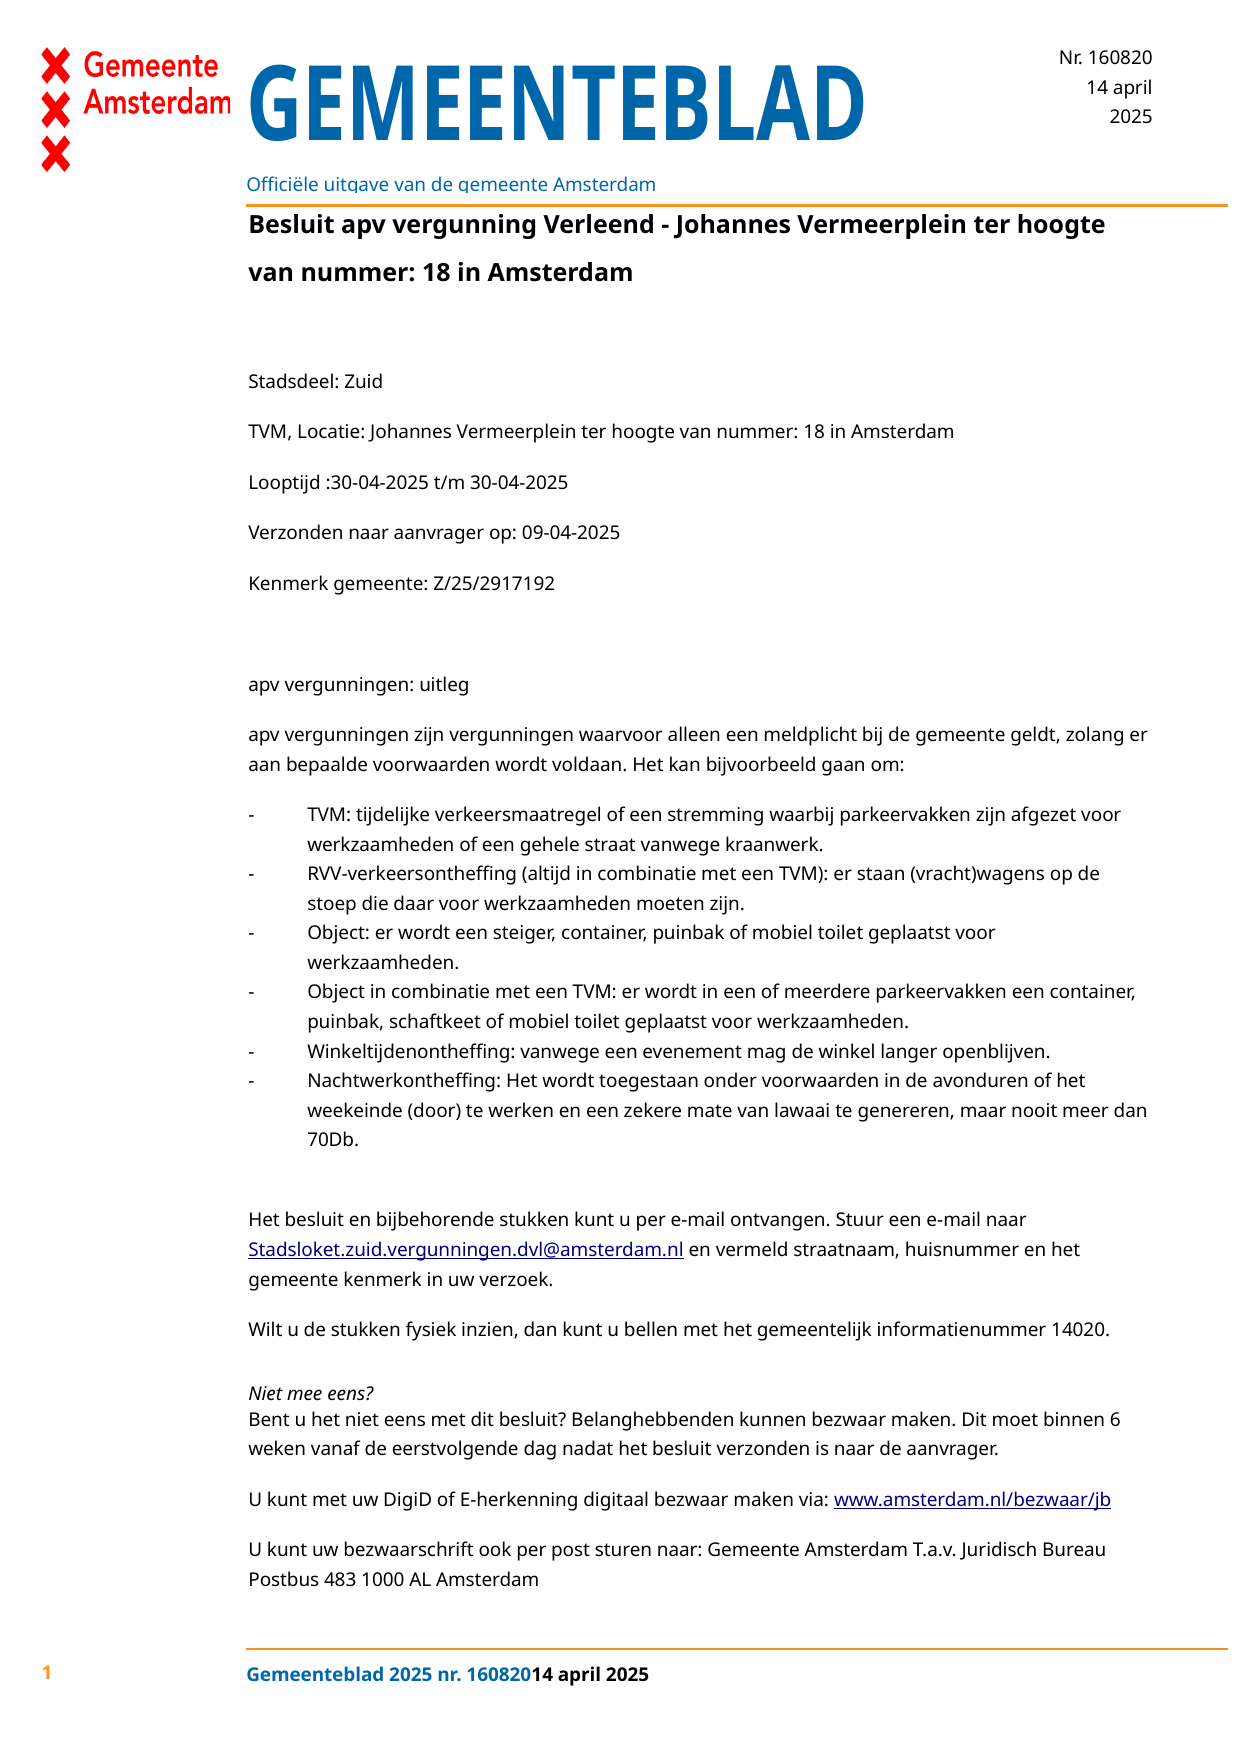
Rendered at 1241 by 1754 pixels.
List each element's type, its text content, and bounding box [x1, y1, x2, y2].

text Looptijd :30-04-2025 t/m 30-04-2025 [248, 469, 1152, 495]
text Stadsdeel: Zuid [248, 368, 1152, 394]
list TVM: tijdelijke verkeersmaatregel of een stremming waarbij parkeervakken zijn afgezet voor werkzaamheden of een gehele straat vanwege kraanwerk. [248, 801, 1152, 857]
text apv vergunningen zijn vergunningen waarvoor alleen een meldplicht bij de gemeente geldt, zolang er aan bepaalde voorwaarden wordt voldaan. Het kan bijvoorbeeld gaan om: [248, 721, 1152, 777]
list Winkeltijdenontheffing: vanwege een evenement mag de winkel langer openblijven. [248, 1038, 1152, 1064]
list RVV-verkeersontheffing (altijd in combinatie met een TVM): er staan (vracht)wagens op de stoep die daar voor werkzaamheden moeten zijn. [248, 860, 1152, 916]
text Bent u het niet eens met dit besluit? Belanghebbenden kunnen bezwaar maken. Dit moet binnen 6 weken vanaf de eerstvolgende dag nadat het besluit verzonden is naar de aanvrager. [248, 1406, 1152, 1461]
list Object: er wordt een steiger, container, puinbak of mobiel toilet geplaatst voor werkzaamheden. [248, 919, 1152, 975]
text apv vergunningen: uitleg [248, 671, 1152, 697]
text Kenmerk gemeente: Z/25/2917192 [248, 570, 1152, 596]
text Niet mee eens? [248, 1380, 1152, 1406]
text Wilt u de stukken fysiek inzien, dan kunt u bellen met het gemeentelijk informatienummer 14020. [248, 1316, 1152, 1342]
list Object in combinatie met een TVM: er wordt in een of meerdere parkeervakken een container, puinbak, schaftkeet of mobiel toilet geplaatst voor werkzaamheden. [248, 979, 1152, 1034]
text U kunt uw bezwaarschrift ook per post sturen naar: Gemeente Amsterdam T.a.v. Juridisch Bureau Postbus 483 1000 AL Amsterdam [248, 1536, 1152, 1592]
text U kunt met uw DigiD of E-herkenning digitaal bezwaar maken via: www.amsterdam.nl/bezwaar/jb [248, 1486, 1152, 1512]
picture [41, 47, 231, 172]
text Het besluit en bijbehorende stukken kunt u per e-mail ontvangen. Stuur een e-mail naar Stadsloket.zuid.vergunningen.dvl@amsterdam.nl en vermeld straatnaam, huisnummer en het gemeente kenmerk in uw verzoek. [248, 1207, 1152, 1292]
text Verzonden naar aanvrager op: 09-04-2025 [248, 519, 1152, 545]
text Besluit apv vergunning Verleend - Johannes Vermeerplein ter hoogte van nummer: 18 in Amsterdam [248, 207, 1152, 288]
list Nachtwerkontheffing: Het wordt toegestaan onder voorwaarden in de avonduren of het weekeinde (door) te werken en een zekere mate van lawaai te genereren, maar nooit meer dan 70Db. [248, 1067, 1152, 1152]
text TVM, Locatie: Johannes Vermeerplein ter hoogte van nummer: 18 in Amsterdam [248, 419, 1152, 444]
